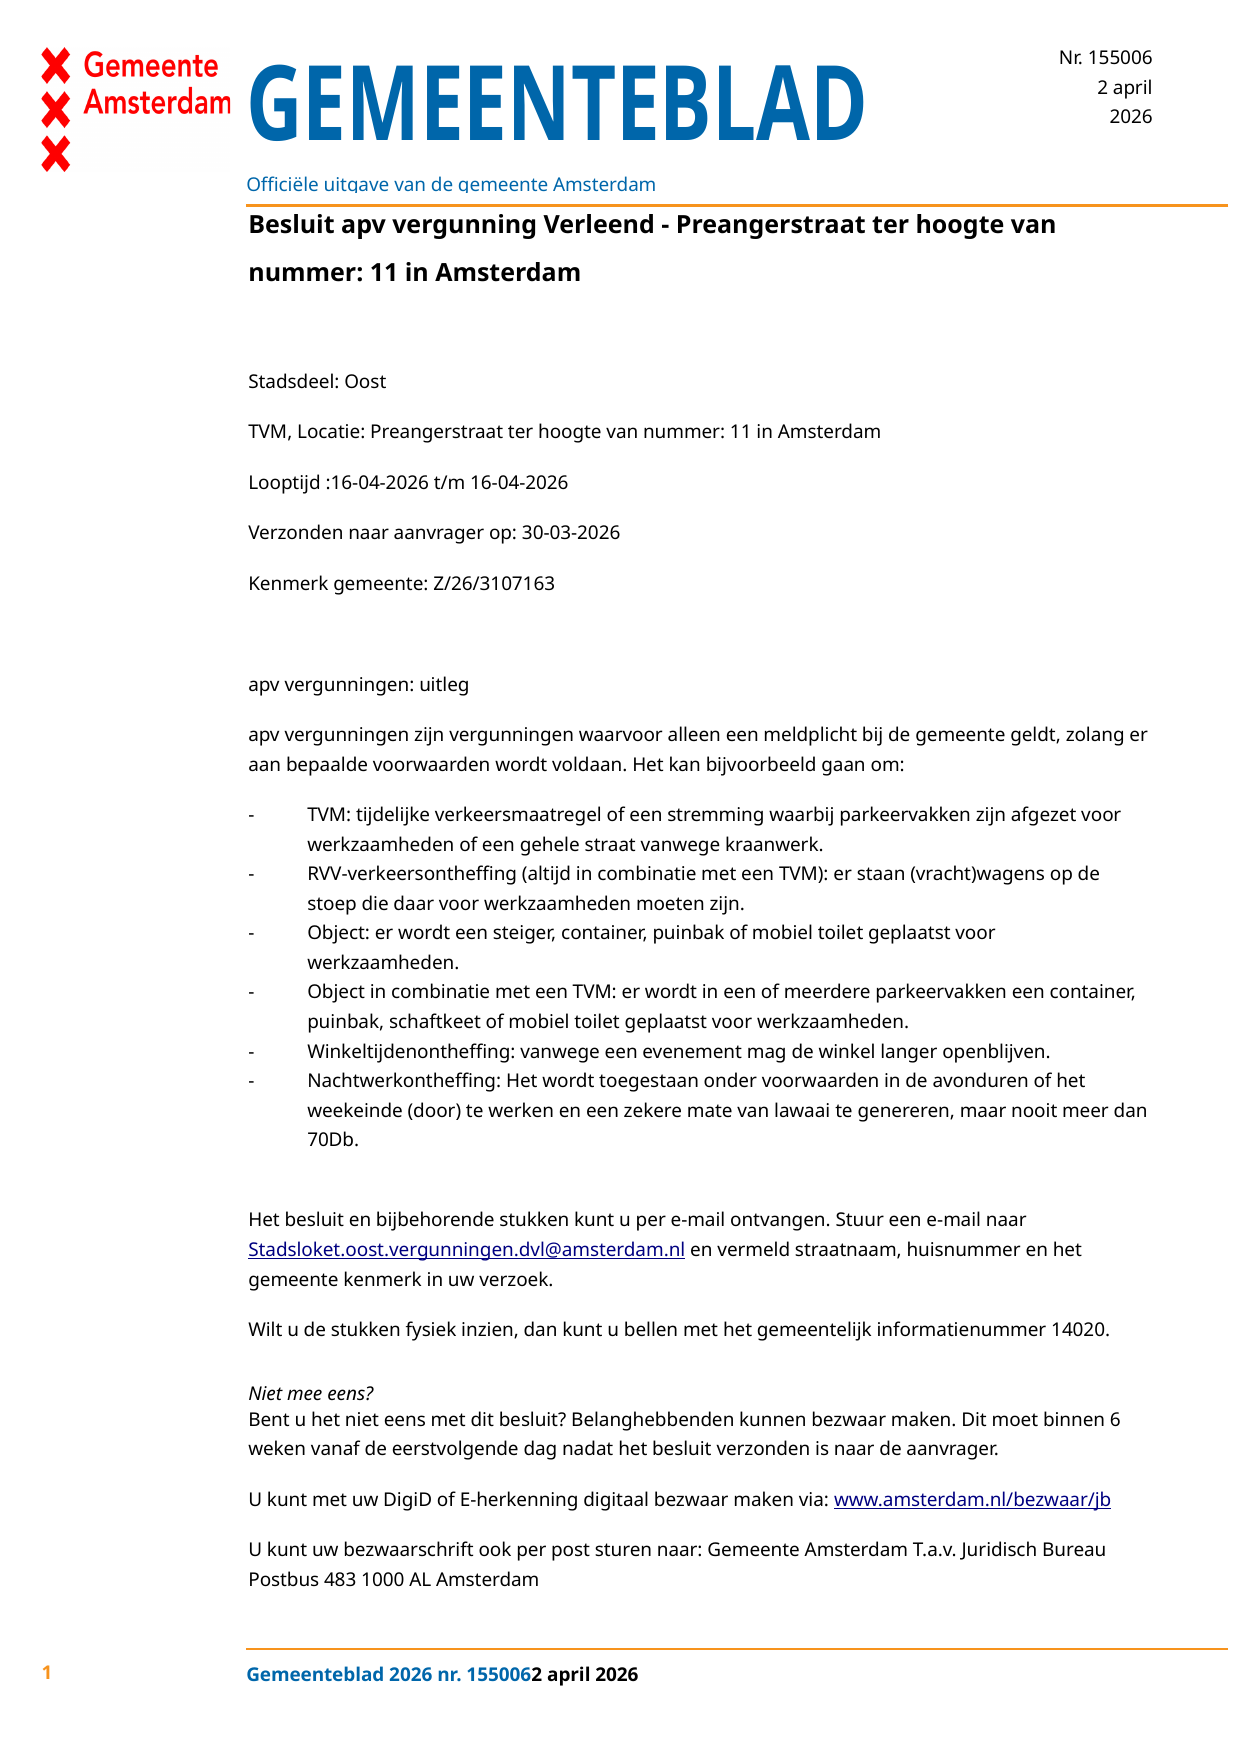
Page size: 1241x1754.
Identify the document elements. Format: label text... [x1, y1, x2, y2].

text Wilt u de stukken fysiek inzien, dan kunt u bellen met het gemeentelijk informatienummer 14020. [248, 1316, 1152, 1342]
picture [41, 47, 231, 172]
list Nachtwerkontheffing: Het wordt toegestaan onder voorwaarden in de avonduren of het weekeinde (door) te werken en een zekere mate van lawaai te genereren, maar nooit meer dan 70Db. [248, 1067, 1152, 1152]
text U kunt uw bezwaarschrift ook per post sturen naar: Gemeente Amsterdam T.a.v. Juridisch Bureau Postbus 483 1000 AL Amsterdam [248, 1536, 1152, 1592]
text apv vergunningen: uitleg [248, 671, 1152, 697]
text Niet mee eens? [248, 1380, 1152, 1406]
text Looptijd :16-04-2026 t/m 16-04-2026 [248, 469, 1152, 495]
text U kunt met uw DigiD of E-herkenning digitaal bezwaar maken via: www.amsterdam.nl/bezwaar/jb [248, 1486, 1152, 1512]
list Object: er wordt een steiger, container, puinbak of mobiel toilet geplaatst voor werkzaamheden. [248, 919, 1152, 975]
text Stadsdeel: Oost [248, 368, 1152, 394]
text Kenmerk gemeente: Z/26/3107163 [248, 570, 1152, 596]
text TVM, Locatie: Preangerstraat ter hoogte van nummer: 11 in Amsterdam [248, 419, 1152, 444]
text Het besluit en bijbehorende stukken kunt u per e-mail ontvangen. Stuur een e-mail naar Stadsloket.oost.vergunningen.dvl@amsterdam.nl en vermeld straatnaam, huisnummer en het gemeente kenmerk in uw verzoek. [248, 1207, 1152, 1292]
list RVV-verkeersontheffing (altijd in combinatie met een TVM): er staan (vracht)wagens op de stoep die daar voor werkzaamheden moeten zijn. [248, 860, 1152, 916]
list Object in combinatie met een TVM: er wordt in een of meerdere parkeervakken een container, puinbak, schaftkeet of mobiel toilet geplaatst voor werkzaamheden. [248, 979, 1152, 1034]
text apv vergunningen zijn vergunningen waarvoor alleen een meldplicht bij de gemeente geldt, zolang er aan bepaalde voorwaarden wordt voldaan. Het kan bijvoorbeeld gaan om: [248, 721, 1152, 777]
list Winkeltijdenontheffing: vanwege een evenement mag de winkel langer openblijven. [248, 1038, 1152, 1064]
text Bent u het niet eens met dit besluit? Belanghebbenden kunnen bezwaar maken. Dit moet binnen 6 weken vanaf de eerstvolgende dag nadat het besluit verzonden is naar de aanvrager. [248, 1406, 1152, 1461]
list TVM: tijdelijke verkeersmaatregel of een stremming waarbij parkeervakken zijn afgezet voor werkzaamheden of een gehele straat vanwege kraanwerk. [248, 801, 1152, 857]
text Verzonden naar aanvrager op: 30-03-2026 [248, 519, 1152, 545]
text Besluit apv vergunning Verleend - Preangerstraat ter hoogte van nummer: 11 in Amsterdam [248, 207, 1152, 288]
